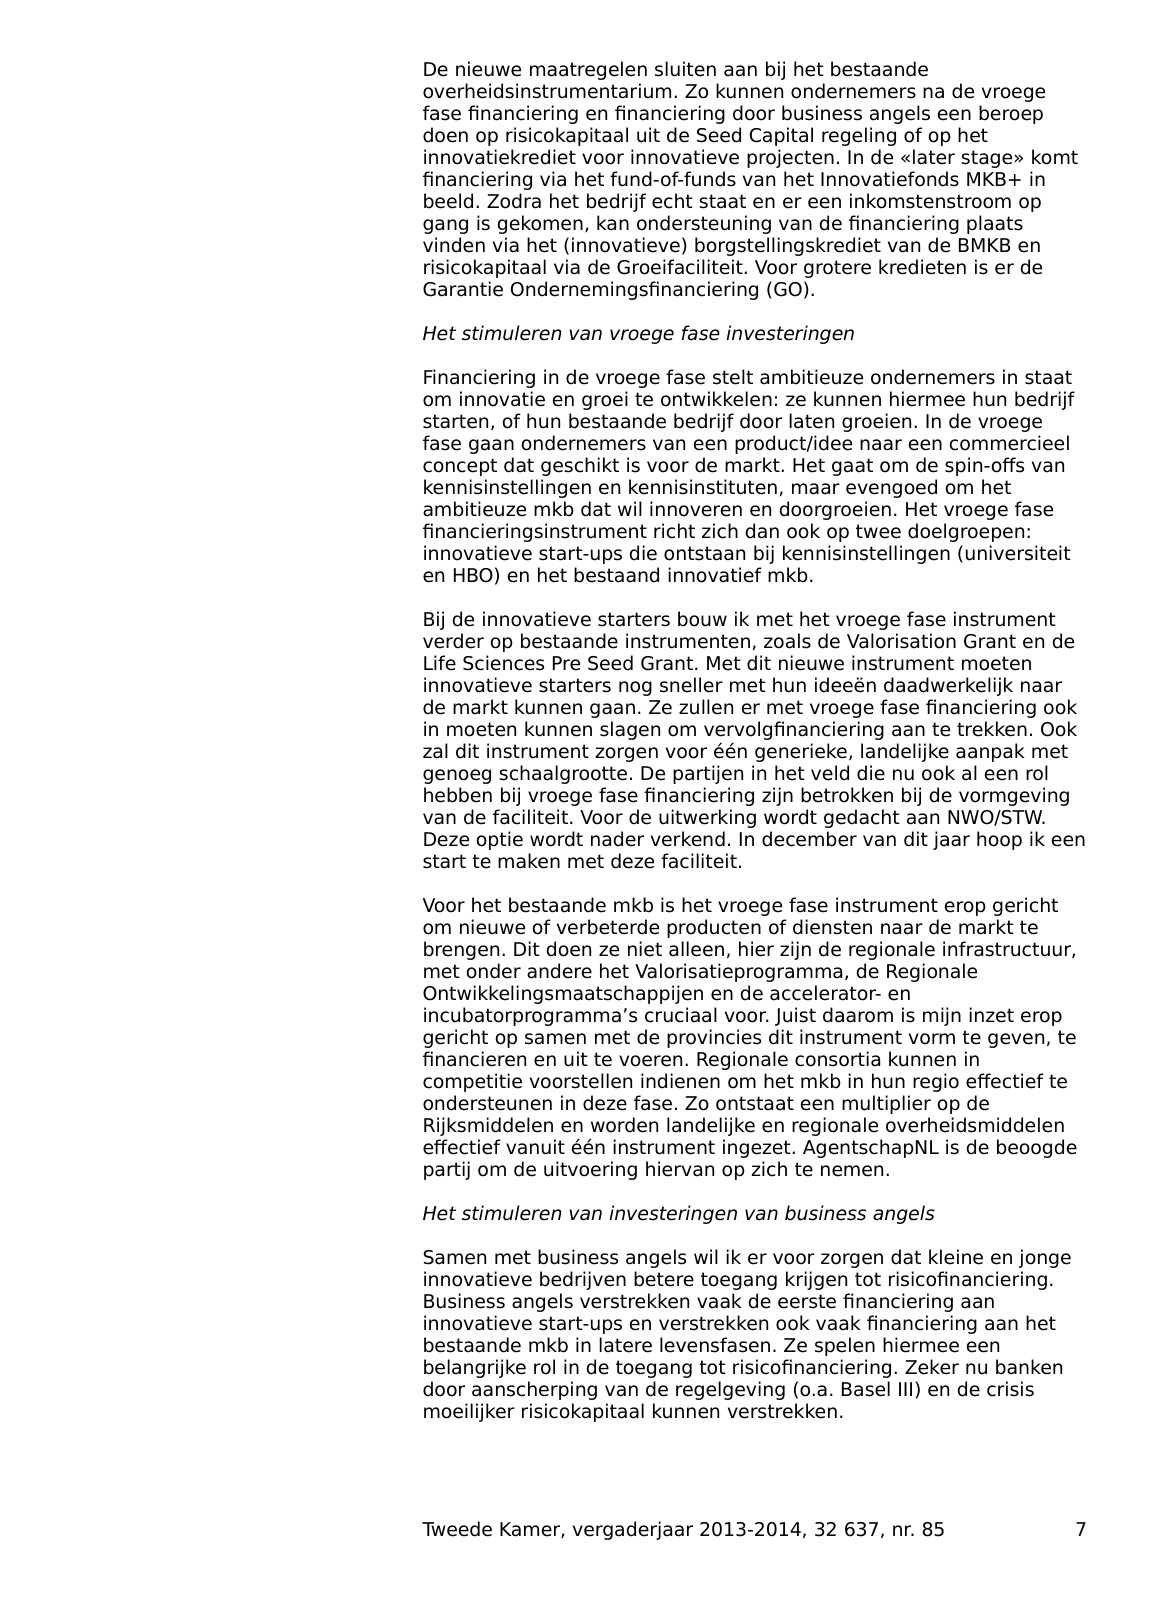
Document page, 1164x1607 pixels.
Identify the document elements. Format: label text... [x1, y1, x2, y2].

text Bij de innovatieve starters bouw ik met het vroege fase instrument verder op bestaande instrumenten, zoals de Valorisation Grant en de Life Sciences Pre Seed Grant. Met dit nieuwe instrument moeten innovatieve starters nog sneller met hun ideeën daadwerkelijk naar de markt kunnen gaan. Ze zullen er met vroege fase financiering ook in moeten kunnen slagen om vervolgfinanciering aan te trekken. Ook zal dit instrument zorgen voor één generieke, landelijke aanpak met genoeg schaalgrootte. De partijen in het veld die nu ook al een rol hebben bij vroege fase financiering zijn betrokken bij de vormgeving van de faciliteit. Voor de uitwerking wordt gedacht aan NWO/STW. Deze optie wordt nader verkend. In december van dit jaar hoop ik een start te maken met deze faciliteit. [422, 609, 1087, 873]
text Samen met business angels wil ik er voor zorgen dat kleine en jonge innovatieve bedrijven betere toegang krijgen tot risicofinanciering. Business angels verstrekken vaak de eerste financiering aan innovatieve start-ups en verstrekken ook vaak financiering aan het bestaande mkb in latere levensfasen. Ze spelen hiermee een belangrijke rol in de toegang tot risicofinanciering. Zeker nu banken door aanscherping van de regelgeving (o.a. Basel III) en de crisis moeilijker risicokapitaal kunnen verstrekken. [422, 1247, 1087, 1423]
text De nieuwe maatregelen sluiten aan bij het bestaande overheidsinstrumentarium. Zo kunnen ondernemers na de vroege fase financiering en financiering door business angels een beroep doen op risicokapitaal uit de Seed Capital regeling of op het innovatiekrediet voor innovatieve projecten. In de «later stage» komt financiering via het fund-of-funds van het Innovatiefonds MKB+ in beeld. Zodra het bedrijf echt staat en er een inkomstenstroom op gang is gekomen, kan ondersteuning van de financiering plaats vinden via het (innovatieve) borgstellingskrediet van de BMKB en risicokapitaal via de Groeifaciliteit. Voor grotere kredieten is er de Garantie Ondernemingsfinanciering (GO). [422, 59, 1087, 301]
text Financiering in de vroege fase stelt ambitieuze ondernemers in staat om innovatie en groei te ontwikkelen: ze kunnen hiermee hun bedrijf starten, of hun bestaande bedrijf door laten groeien. In de vroege fase gaan ondernemers van een product/idee naar een commercieel concept dat geschikt is voor de markt. Het gaat om de spin-offs van kennisinstellingen en kennisinstituten, maar evengoed om het ambitieuze mkb dat wil innoveren en doorgroeien. Het vroege fase financieringsinstrument richt zich dan ook op twee doelgroepen: innovatieve start-ups die ontstaan bij kennisinstellingen (universiteit en HBO) en het bestaand innovatief mkb. [422, 367, 1087, 587]
text Voor het bestaande mkb is het vroege fase instrument erop gericht om nieuwe of verbeterde producten of diensten naar de markt te brengen. Dit doen ze niet alleen, hier zijn de regionale infrastructuur, met onder andere het Valorisatieprogramma, de Regionale Ontwikkelingsmaatschappijen en de accelerator- en incubatorprogramma’s cruciaal voor. Juist daarom is mijn inzet erop gericht op samen met de provincies dit instrument vorm te geven, te financieren en uit te voeren. Regionale consortia kunnen in competitie voorstellen indienen om het mkb in hun regio effectief te ondersteunen in deze fase. Zo ontstaat een multiplier op de Rijksmiddelen en worden landelijke en regionale overheidsmiddelen effectief vanuit één instrument ingezet. AgentschapNL is de beoogde partij om de uitvoering hiervan op zich te nemen. [422, 895, 1087, 1181]
subtitle Het stimuleren van vroege fase investeringen [422, 323, 1087, 345]
subtitle Het stimuleren van investeringen van business angels [422, 1203, 1087, 1225]
